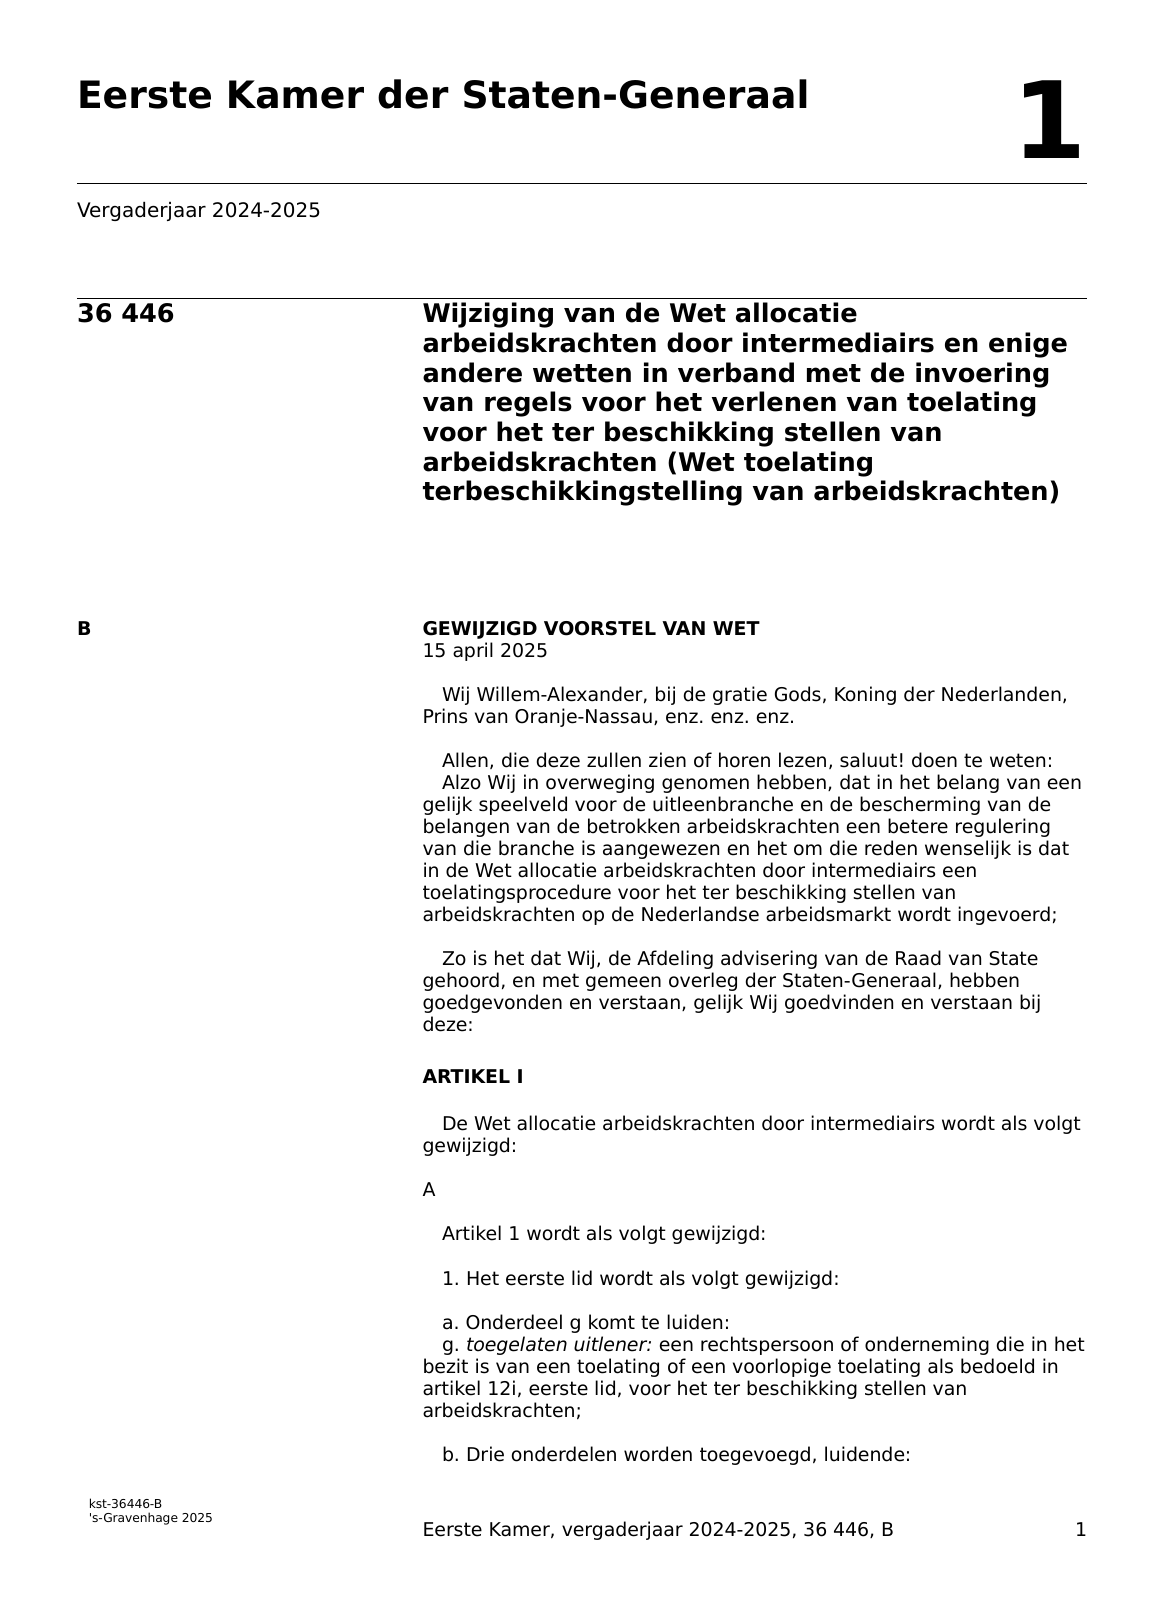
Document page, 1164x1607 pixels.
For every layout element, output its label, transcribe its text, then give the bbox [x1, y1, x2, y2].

text Alzo Wij in overweging genomen hebben, dat in het belang van een gelijk speelveld voor de uitleenbranche en de bescherming van de belangen van de betrokken arbeidskrachten een betere regulering van die branche is aangewezen en het om die reden wenselijk is dat in de Wet allocatie arbeidskrachten door intermediairs een toelatingsprocedure voor het ter beschikking stellen van arbeidskrachten op de Nederlandse arbeidsmarkt wordt ingevoerd; [422, 772, 1087, 926]
table_header 1 [886, 59, 1087, 183]
table_cell Vergaderjaar 2024-2025 [77, 184, 1087, 298]
text A [422, 1179, 1087, 1201]
text a. Onderdeel g komt te luiden: [422, 1312, 1087, 1334]
text kst-36446-B [88, 1497, 323, 1511]
text 's-Gravenhage 2025 [88, 1511, 323, 1525]
text Zo is het dat Wij, de Afdeling advisering van de Raad van State gehoord, en met gemeen overleg der Staten-Generaal, hebben goedgevonden en verstaan, gelijk Wij goedvinden en verstaan bij deze: [422, 948, 1087, 1036]
text De Wet allocatie arbeidskrachten door intermediairs wordt als volgt gewijzigd: [422, 1113, 1087, 1157]
text Artikel 1 wordt als volgt gewijzigd: [422, 1223, 1087, 1245]
subtitle B GEWIJZIGD VOORSTEL VAN WET [77, 618, 1087, 640]
text Allen, die deze zullen zien of horen lezen, saluut! doen te weten: [422, 750, 1087, 772]
subtitle ARTIKEL I [422, 1066, 1087, 1088]
text b. Drie onderdelen worden toegevoegd, luidende: [422, 1444, 1087, 1466]
text g. toegelaten uitlener: een rechtspersoon of onderneming die in het bezit is van een toelating of een voorlopige toelating als bedoeld in artikel 12i, eerste lid, voor het ter beschikking stellen van arbeidskrachten; [422, 1334, 1087, 1422]
text 1. Het eerste lid wordt als volgt gewijzigd: [422, 1267, 1087, 1289]
table_header Eerste Kamer der Staten-Generaal [77, 59, 886, 183]
text 15 april 2025 [422, 640, 1087, 662]
text Wij Willem-Alexander, bij de gratie Gods, Koning der Nederlanden, Prins van Oranje-Nassau, enz. enz. enz. [422, 684, 1087, 728]
subtitle 36 446 Wijziging van de Wet allocatie arbeidskrachten door intermediairs en enige andere wetten in verband met de invoering van regels voor het verlenen van toelating voor het ter beschikking stellen van arbeidskrachten (Wet toelating terbeschikkingstelling van arbeidskrachten) [77, 299, 1087, 507]
